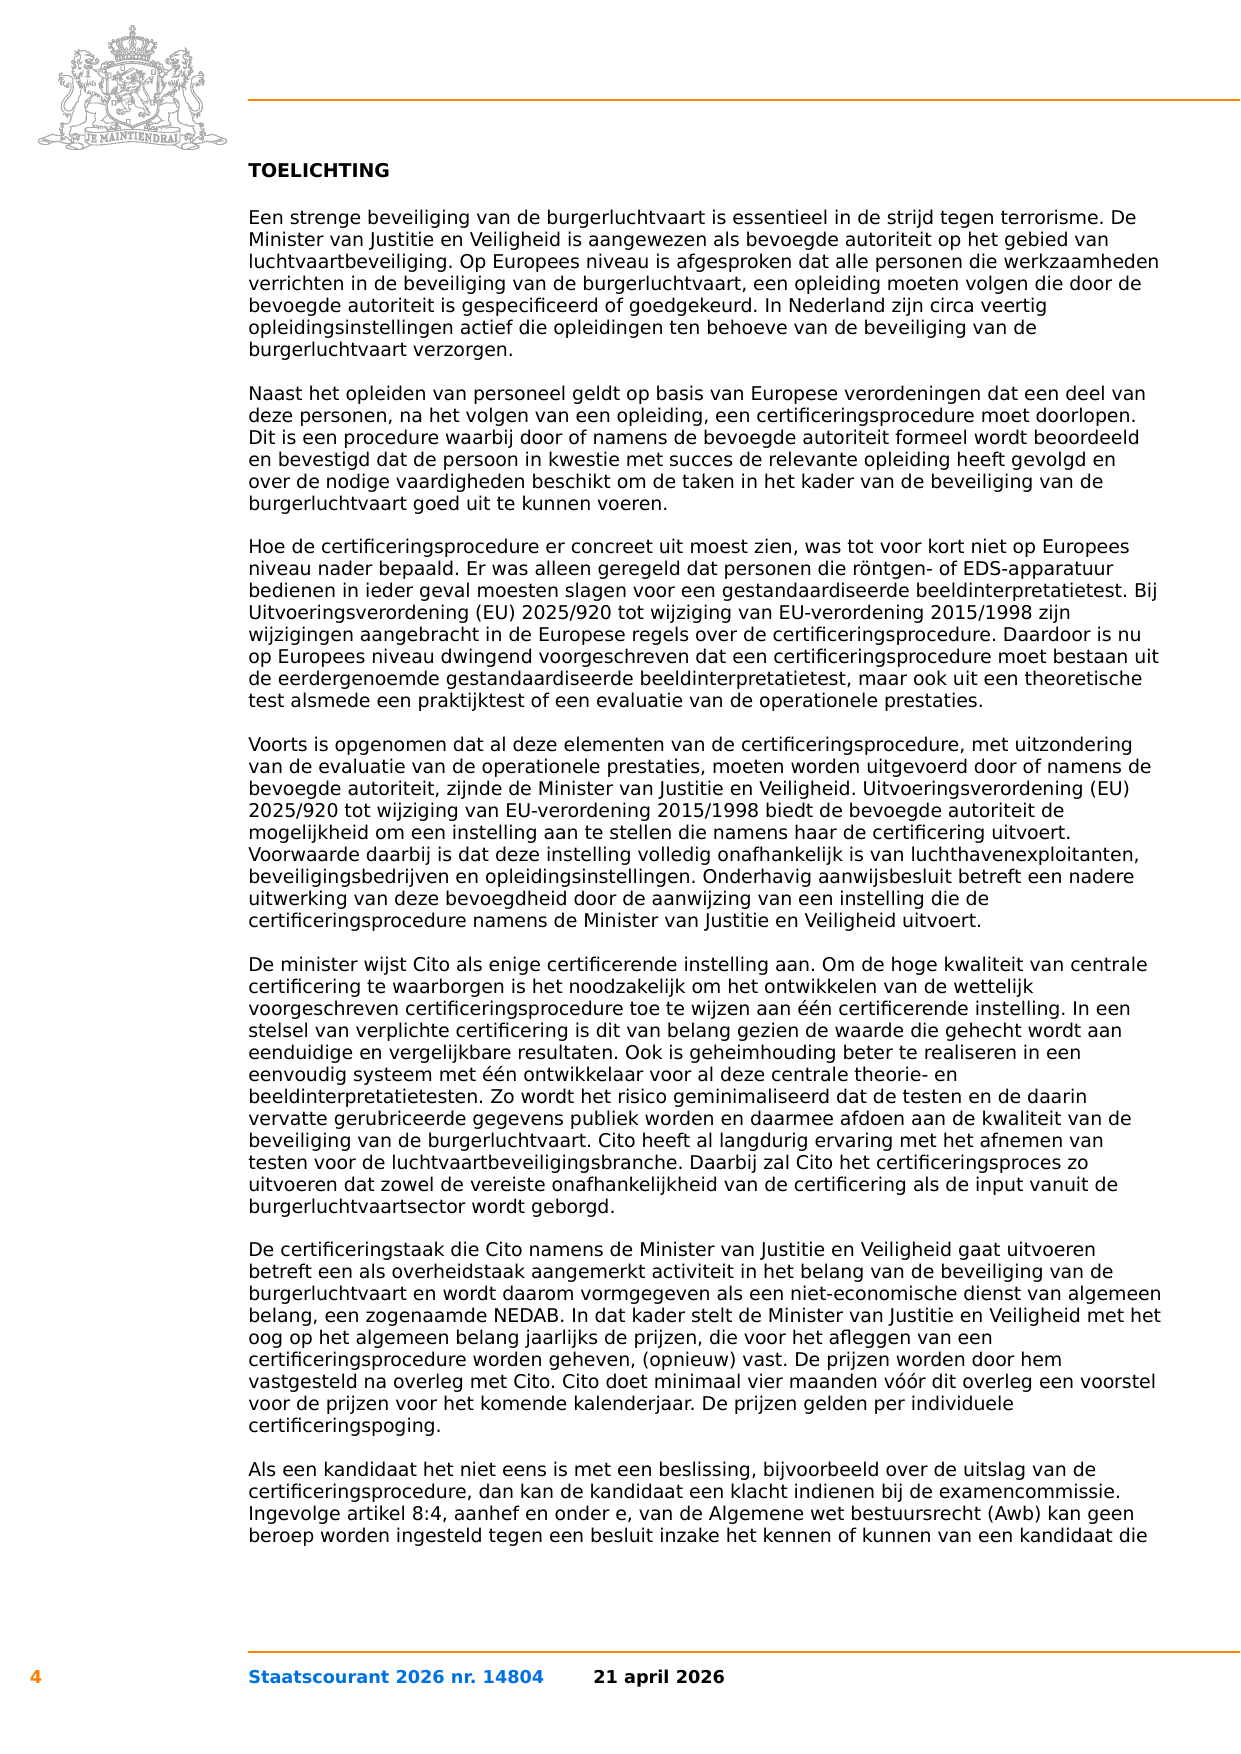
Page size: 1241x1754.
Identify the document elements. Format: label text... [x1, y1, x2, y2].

text De minister wijst Cito als enige certificerende instelling aan. Om de hoge kwaliteit van centrale certificering te waarborgen is het noodzakelijk om het ontwikkelen van de wettelijk voorgeschreven certificeringsprocedure toe te wijzen aan één certificerende instelling. In een stelsel van verplichte certificering is dit van belang gezien de waarde die gehecht wordt aan eenduidige en vergelijkbare resultaten. Ook is geheimhouding beter te realiseren in een eenvoudig systeem met één ontwikkelaar voor al deze centrale theorie- en beeldinterpretatietesten. Zo wordt het risico geminimaliseerd dat de testen en de daarin vervatte gerubriceerde gegevens publiek worden en daarmee afdoen aan de kwaliteit van de beveiliging van de burgerluchtvaart. Cito heeft al langdurig ervaring met het afnemen van testen voor de luchtvaartbeveiligingsbranche. Daarbij zal Cito het certificeringsproces zo uitvoeren dat zowel de vereiste onafhankelijkheid van de certificering als de input vanuit de burgerluchtvaartsector wordt geborgd. [248, 954, 1163, 1217]
subtitle TOELICHTING [248, 160, 1163, 182]
text Naast het opleiden van personeel geldt op basis van Europese verordeningen dat een deel van deze personen, na het volgen van een opleiding, een certificeringsprocedure moet doorlopen. Dit is een procedure waarbij door of namens de bevoegde autoriteit formeel wordt beoordeeld en bevestigd dat de persoon in kwestie met succes de relevante opleiding heeft gevolgd en over de nodige vaardigheden beschikt om de taken in het kader van de beveiliging van de burgerluchtvaart goed uit te kunnen voeren. [248, 383, 1163, 514]
picture [38, 25, 227, 150]
text De certificeringstaak die Cito namens de Minister van Justitie en Veiligheid gaat uitvoeren betreft een als overheidstaak aangemerkt activiteit in het belang van de beveiliging van de burgerluchtvaart en wordt daarom vormgegeven als een niet-economische dienst van algemeen belang, een zogenaamde NEDAB. In dat kader stelt de Minister van Justitie en Veiligheid met het oog op het algemeen belang jaarlijks de prijzen, die voor het afleggen van een certificeringsprocedure worden geheven, (opnieuw) vast. De prijzen worden door hem vastgesteld na overleg met Cito. Cito doet minimaal vier maanden vóór dit overleg een voorstel voor de prijzen voor het komende kalenderjaar. De prijzen gelden per individuele certificeringspoging. [248, 1239, 1163, 1437]
text Hoe de certificeringsprocedure er concreet uit moest zien, was tot voor kort niet op Europees niveau nader bepaald. Er was alleen geregeld dat personen die röntgen- of EDS-apparatuur bedienen in ieder geval moesten slagen voor een gestandaardiseerde beeldinterpretatietest. Bij Uitvoeringsverordening (EU) 2025/920 tot wijziging van EU-verordening 2015/1998 zijn wijzigingen aangebracht in de Europese regels over de certificeringsprocedure. Daardoor is nu op Europees niveau dwingend voorgeschreven dat een certificeringsprocedure moet bestaan uit de eerdergenoemde gestandaardiseerde beeldinterpretatietest, maar ook uit een theoretische test alsmede een praktijktest of een evaluatie van de operationele prestaties. [248, 536, 1163, 712]
text Voorts is opgenomen dat al deze elementen van de certificeringsprocedure, met uitzondering van de evaluatie van de operationele prestaties, moeten worden uitgevoerd door of namens de bevoegde autoriteit, zijnde de Minister van Justitie en Veiligheid. Uitvoeringsverordening (EU) 2025/920 tot wijziging van EU-verordening 2015/1998 biedt de bevoegde autoriteit de mogelijkheid om een instelling aan te stellen die namens haar de certificering uitvoert. Voorwaarde daarbij is dat deze instelling volledig onafhankelijk is van luchthavenexploitanten, beveiligingsbedrijven en opleidingsinstellingen. Onderhavig aanwijsbesluit betreft een nadere uitwerking van deze bevoegdheid door de aanwijzing van een instelling die de certificeringsprocedure namens de Minister van Justitie en Veiligheid uitvoert. [248, 734, 1163, 932]
text Een strenge beveiliging van de burgerluchtvaart is essentieel in de strijd tegen terrorisme. De Minister van Justitie en Veiligheid is aangewezen als bevoegde autoriteit op het gebied van luchtvaartbeveiliging. Op Europees niveau is afgesproken dat alle personen die werkzaamheden verrichten in de beveiliging van de burgerluchtvaart, een opleiding moeten volgen die door de bevoegde autoriteit is gespecificeerd of goedgekeurd. In Nederland zijn circa veertig opleidingsinstellingen actief die opleidingen ten behoeve van de beveiliging van de burgerluchtvaart verzorgen. [248, 207, 1163, 361]
text Als een kandidaat het niet eens is met een beslissing, bijvoorbeeld over de uitslag van de certificeringsprocedure, dan kan de kandidaat een klacht indienen bij de examencommissie. Ingevolge artikel 8:4, aanhef en onder e, van de Algemene wet bestuursrecht (Awb) kan geen beroep worden ingesteld tegen een besluit inzake het kennen of kunnen van een kandidaat die [248, 1459, 1163, 1547]
